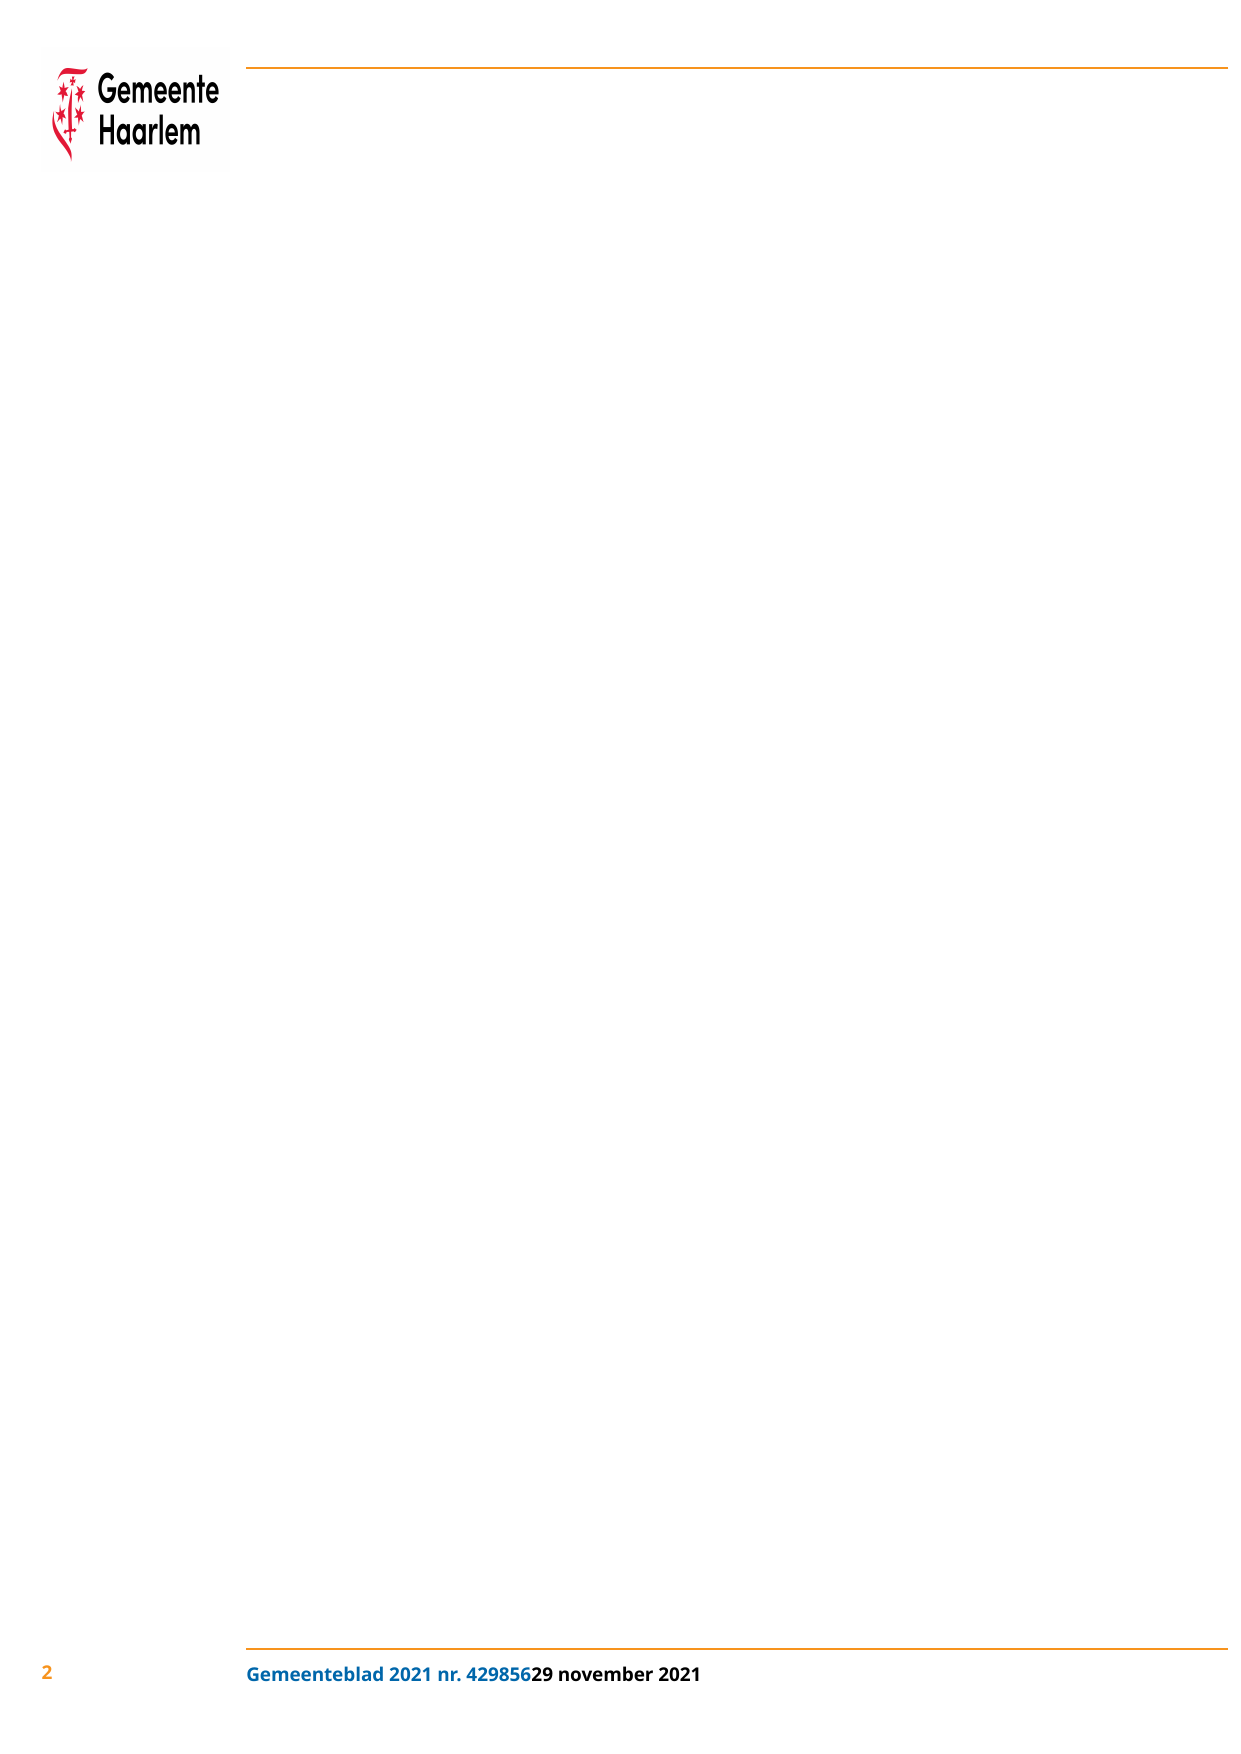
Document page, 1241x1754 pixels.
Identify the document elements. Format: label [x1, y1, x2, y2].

picture [41, 47, 231, 172]
